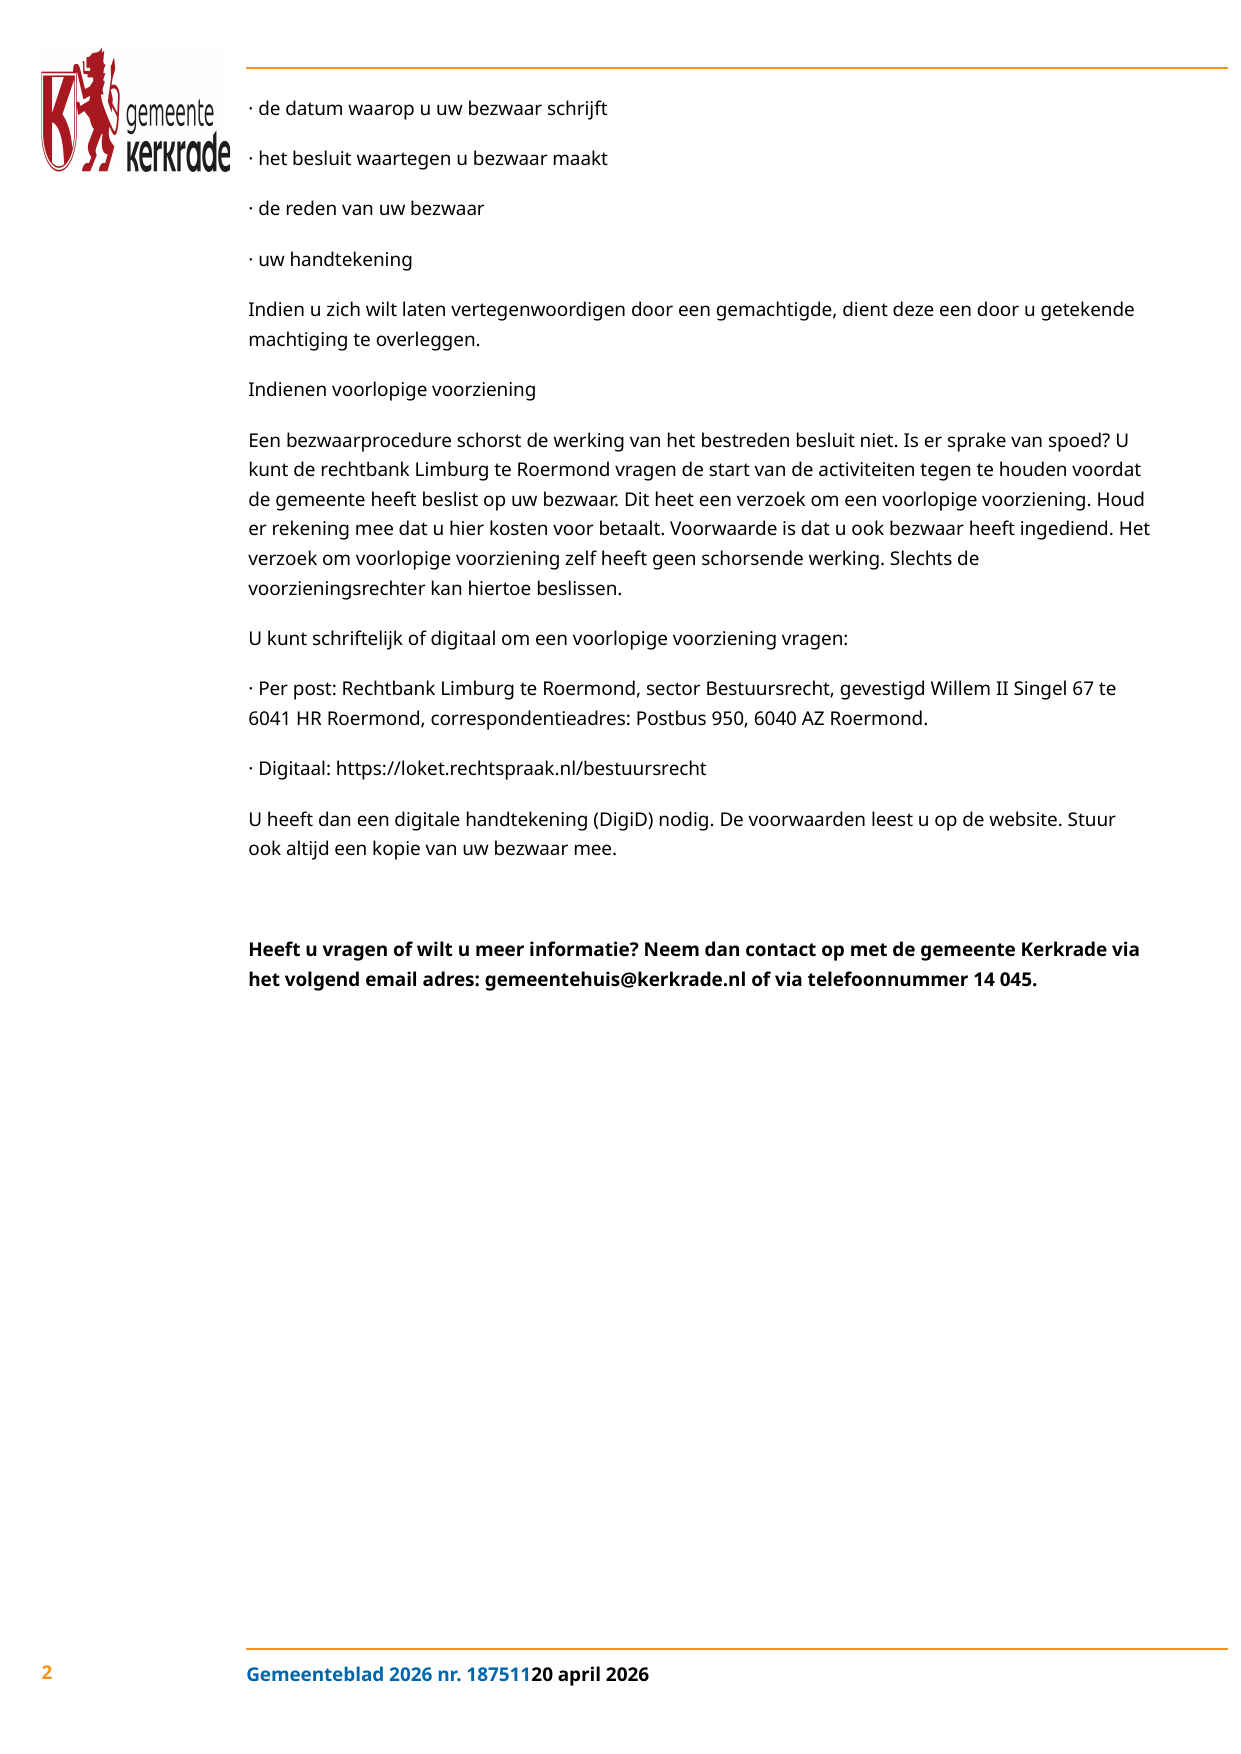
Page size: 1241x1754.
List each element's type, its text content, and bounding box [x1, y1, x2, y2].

text Indien u zich wilt laten vertegenwoordigen door een gemachtigde, dient deze een door u getekende machtiging te overleggen. [248, 296, 1152, 352]
text Een bezwaarprocedure schorst de werking van het bestreden besluit niet. Is er sprake van spoed? U kunt de rechtbank Limburg te Roermond vragen de start van de activiteiten tegen te houden voordat de gemeente heeft beslist op uw bezwaar. Dit heet een verzoek om een voorlopige voorziening. Houd er rekening mee dat u hier kosten voor betaalt. Voorwaarde is dat u ook bezwaar heeft ingediend. Het verzoek om voorlopige voorziening zelf heeft geen schorsende werking. Slechts de voorzieningsrechter kan hiertoe beslissen. [248, 427, 1152, 601]
picture [41, 47, 231, 172]
text U kunt schriftelijk of digitaal om een voorlopige voorziening vragen: [248, 625, 1152, 651]
text Heeft u vragen of wilt u meer informatie? Neem dan contact op met de gemeente Kerkrade via het volgend email adres: gemeentehuis@kerkrade.nl of via telefoonnummer 14 045. [248, 936, 1152, 992]
text · de reden van uw bezwaar [248, 196, 1152, 221]
text · de datum waarop u uw bezwaar schrijft [248, 95, 1152, 121]
text · het besluit waartegen u bezwaar maakt [248, 145, 1152, 171]
text Indienen voorlopige voorziening [248, 376, 1152, 402]
text · uw handtekening [248, 246, 1152, 272]
text · Per post: Rechtbank Limburg te Roermond, sector Bestuursrecht, gevestigd Willem II Singel 67 te 6041 HR Roermond, correspondentieadres: Postbus 950, 6040 AZ Roermond. [248, 676, 1152, 731]
text · Digitaal: https://loket.rechtspraak.nl/bestuursrecht [248, 756, 1152, 781]
text U heeft dan een digitale handtekening (DigiD) nodig. De voorwaarden leest u op de website. Stuur ook altijd een kopie van uw bezwaar mee. [248, 806, 1152, 861]
